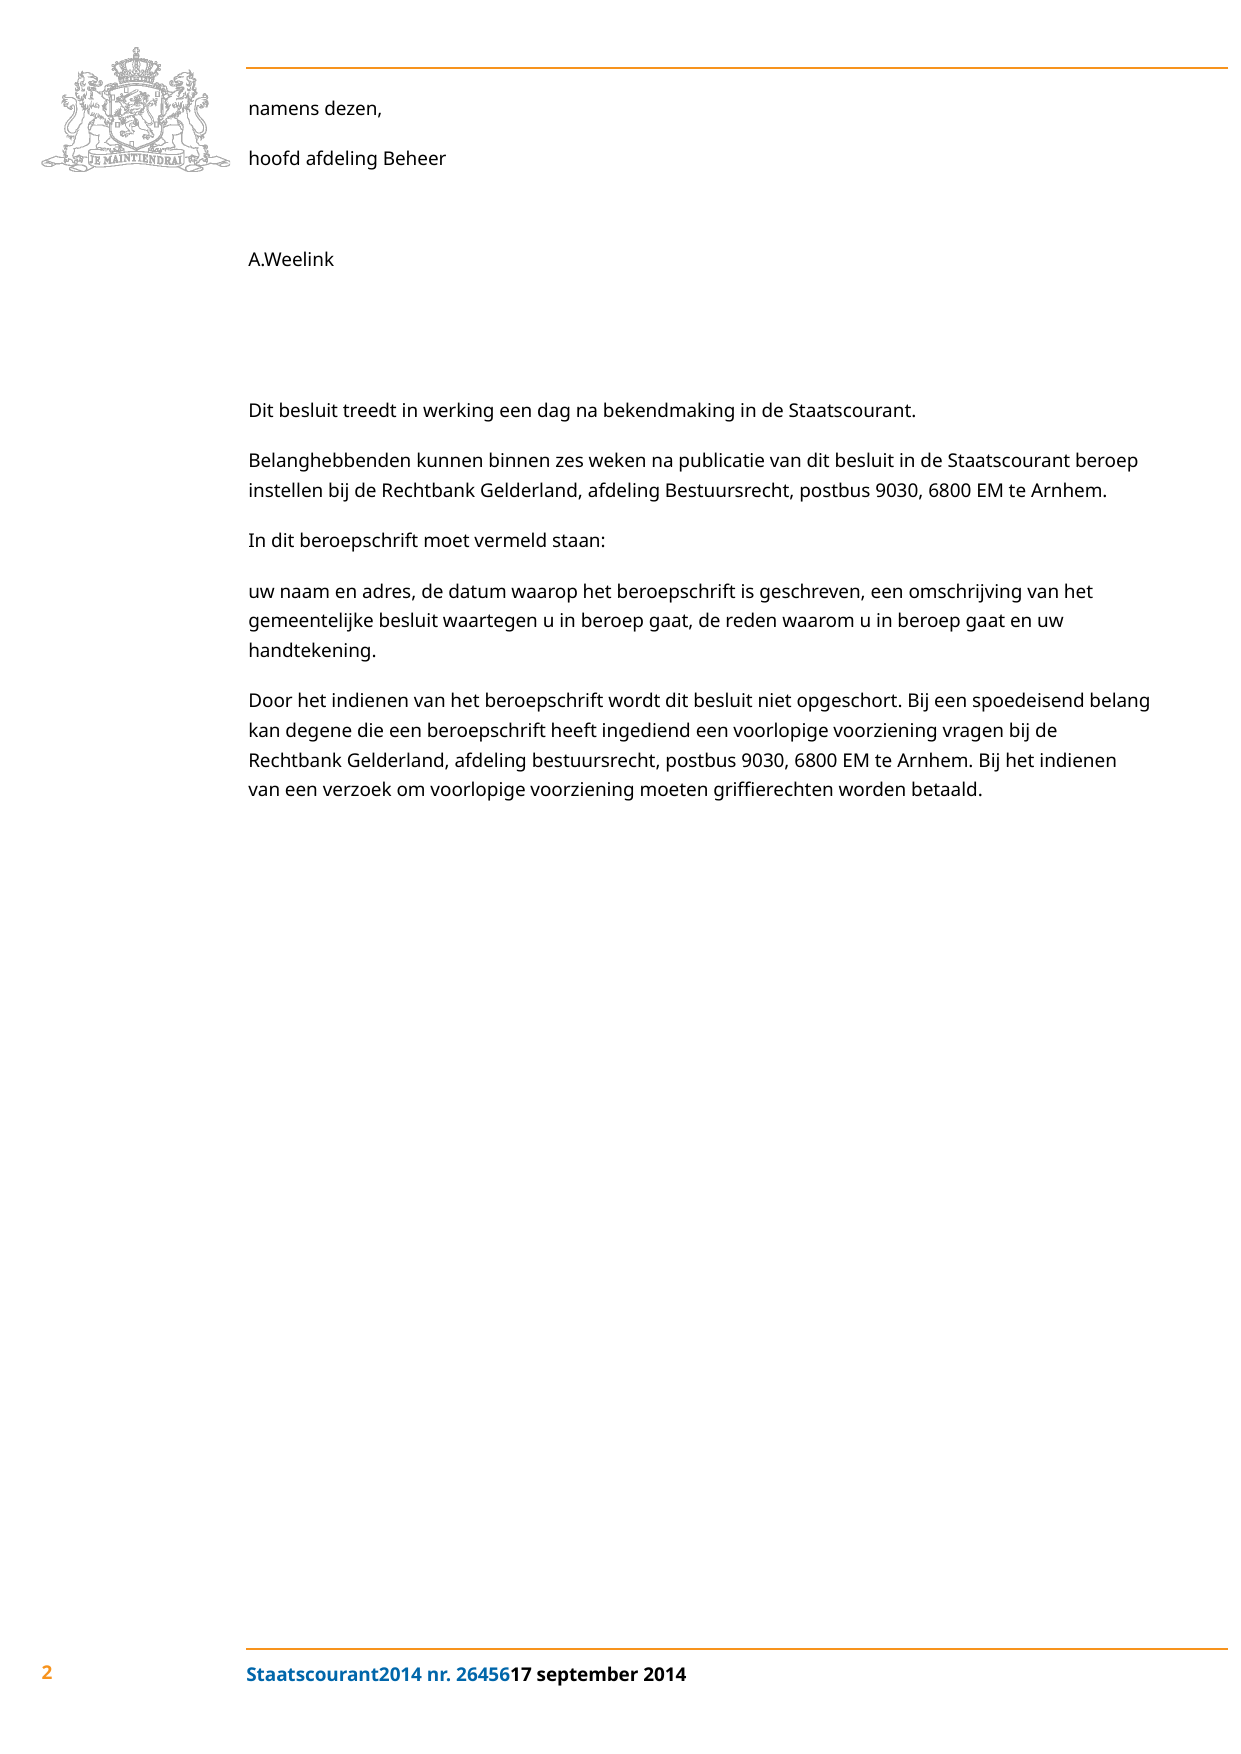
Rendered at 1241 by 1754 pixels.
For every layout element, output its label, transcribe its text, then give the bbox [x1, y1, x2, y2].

text Door het indienen van het beroepschrift wordt dit besluit niet opgeschort. Bij een spoedeisend belang kan degene die een beroepschrift heeft ingediend een voorlopige voorziening vragen bij de Rechtbank Gelderland, afdeling bestuursrecht, postbus 9030, 6800 EM te Arnhem. Bij het indienen van een verzoek om voorlopige voorziening moeten griffierechten worden betaald. [248, 688, 1152, 802]
text A.Weelink [248, 246, 1152, 272]
text In dit beroepschrift moet vermeld staan: [248, 528, 1152, 553]
text hoofd afdeling Beheer [248, 145, 1152, 171]
text uw naam en adres, de datum waarop het beroepschrift is geschreven, een omschrijving van het gemeentelijke besluit waartegen u in beroep gaat, de reden waarom u in beroep gaat en uw handtekening. [248, 578, 1152, 663]
picture [41, 47, 231, 172]
text Dit besluit treedt in werking een dag na bekendmaking in de Staatscourant. [248, 397, 1152, 423]
text namens dezen, [248, 95, 1152, 121]
text Belanghebbenden kunnen binnen zes weken na publicatie van dit besluit in de Staatscourant beroep instellen bij de Rechtbank Gelderland, afdeling Bestuursrecht, postbus 9030, 6800 EM te Arnhem. [248, 448, 1152, 503]
